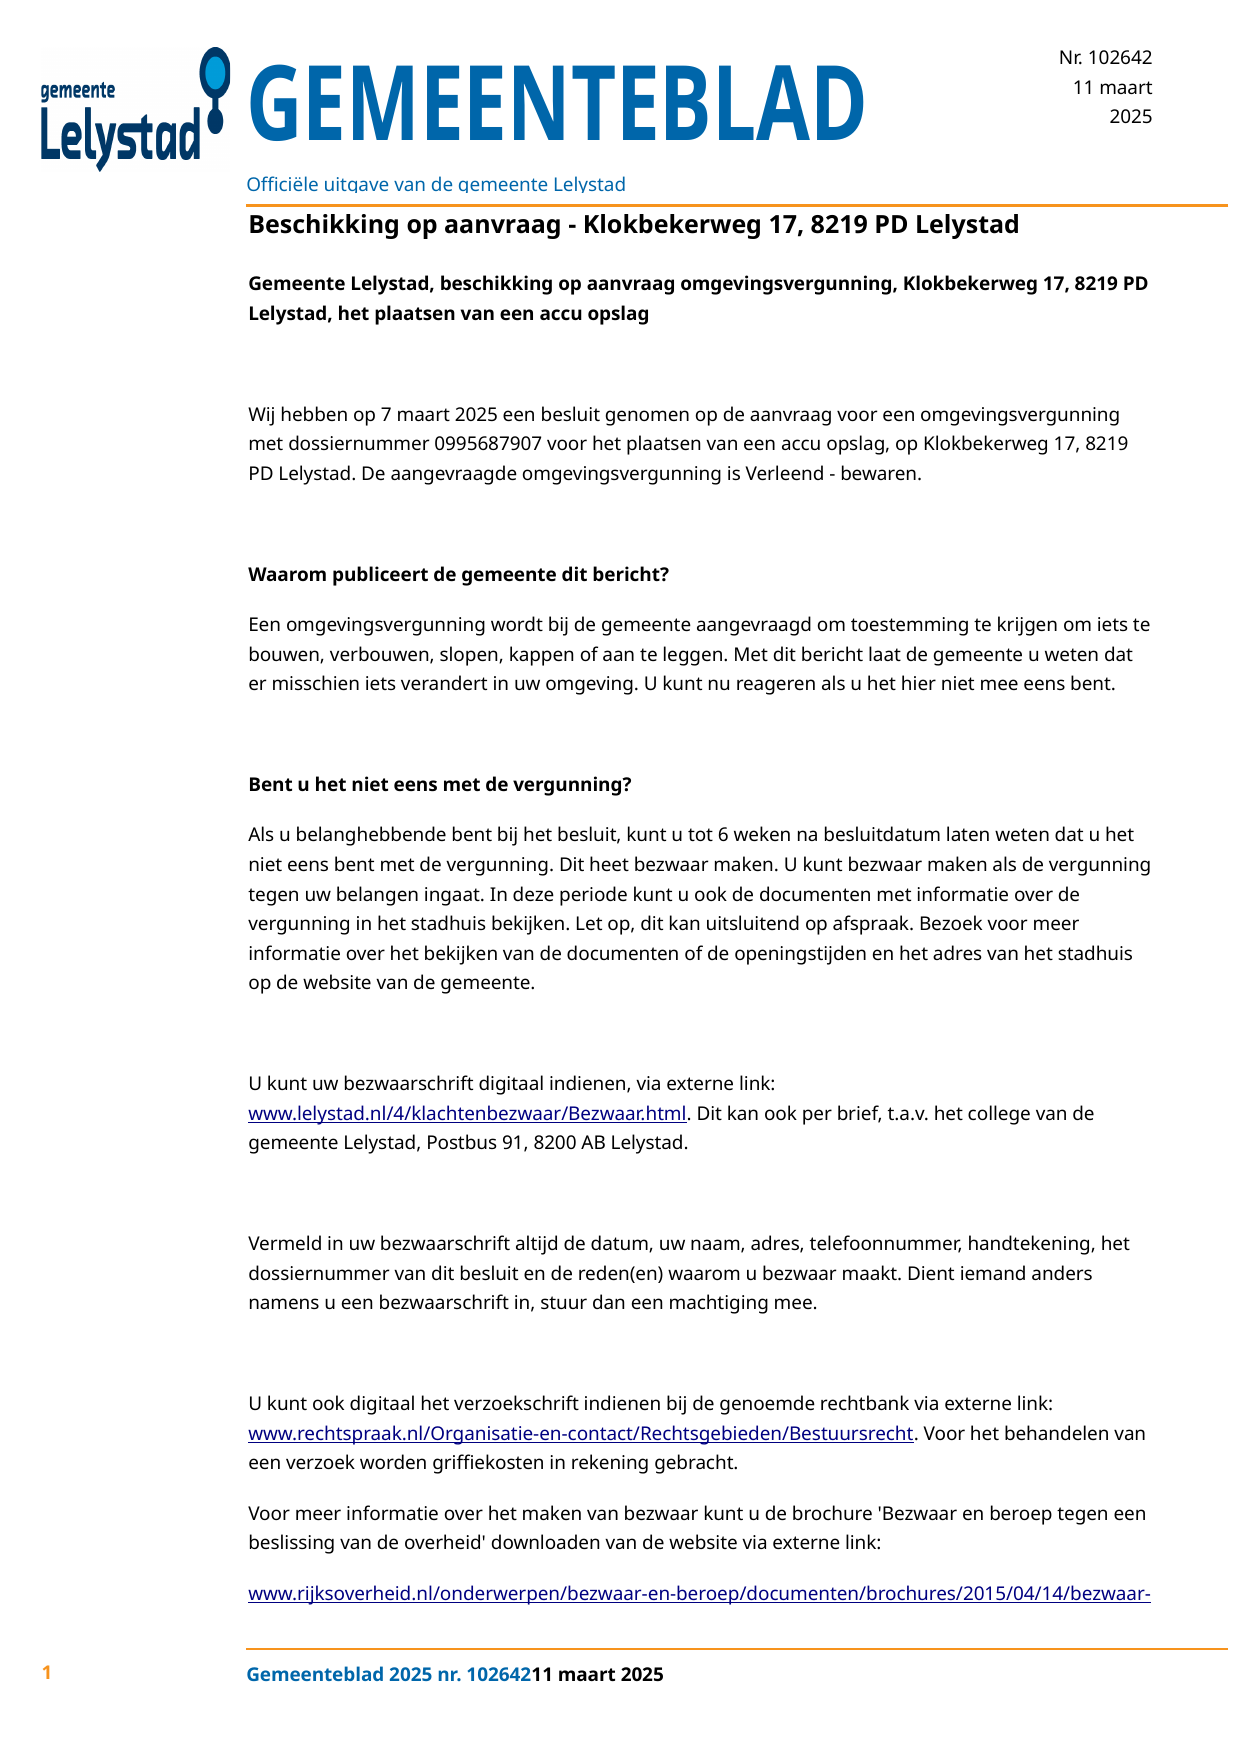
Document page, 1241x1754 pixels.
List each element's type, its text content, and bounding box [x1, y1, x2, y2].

text Beschikking op aanvraag - Klokbekerweg 17, 8219 PD Lelystad [248, 207, 1152, 241]
text Vermeld in uw bezwaarschrift altijd de datum, uw naam, adres, telefoonnummer, handtekening, het dossiernummer van dit besluit en de reden(en) waarom u bezwaar maakt. Dient iemand anders namens u een bezwaarschrift in, stuur dan een machtiging mee. [248, 1230, 1152, 1315]
text U kunt uw bezwaarschrift digitaal indienen, via externe link: www.lelystad.nl/4/klachtenbezwaar/Bezwaar.html. Dit kan ook per brief, t.a.v. het college van de gemeente Lelystad, Postbus 91, 8200 AB Lelystad. [248, 1070, 1152, 1155]
text Als u belanghebbende bent bij het besluit, kunt u tot 6 weken na besluitdatum laten weten dat u het niet eens bent met de vergunning. Dit heet bezwaar maken. U kunt bezwaar maken als de vergunning tegen uw belangen ingaat. In deze periode kunt u ook de documenten met informatie over de vergunning in het stadhuis bekijken. Let op, dit kan uitsluitend op afspraak. Bezoek voor meer informatie over het bekijken van de documenten of de openingstijden en het adres van het stadhuis op de website van de gemeente. [248, 822, 1152, 995]
text U kunt ook digitaal het verzoekschrift indienen bij de genoemde rechtbank via externe link: www.rechtspraak.nl/Organisatie-en-contact/Rechtsgebieden/Bestuursrecht. Voor het behandelen van een verzoek worden griffiekosten in rekening gebracht. [248, 1390, 1152, 1475]
text Bent u het niet eens met de vergunning? [248, 771, 1152, 797]
text Wij hebben op 7 maart 2025 een besluit genomen op de aanvraag voor een omgevingsvergunning met dossiernummer 0995687907 voor het plaatsen van een accu opslag, op Klokbekerweg 17, 8219 PD Lelystad. De aangevraagde omgevingsvergunning is Verleend - bewaren. [248, 401, 1152, 486]
text www.rijksoverheid.nl/onderwerpen/bezwaar-en-beroep/documenten/brochures/2015/04/14/bezwaar- [248, 1580, 1152, 1606]
text Een omgevingsvergunning wordt bij de gemeente aangevraagd om toestemming te krijgen om iets te bouwen, verbouwen, slopen, kappen of aan te leggen. Met dit bericht laat de gemeente u weten dat er misschien iets verandert in uw omgeving. U kunt nu reageren als u het hier niet mee eens bent. [248, 611, 1152, 696]
text Voor meer informatie over het maken van bezwaar kunt u de brochure 'Bezwaar en beroep tegen een beslissing van de overheid' downloaden van de website via externe link: [248, 1500, 1152, 1555]
text Gemeente Lelystad, beschikking op aanvraag omgevingsvergunning, Klokbekerweg 17, 8219 PD Lelystad, het plaatsen van een accu opslag [248, 270, 1152, 326]
picture [41, 47, 231, 172]
text Waarom publiceert de gemeente dit bericht? [248, 561, 1152, 586]
